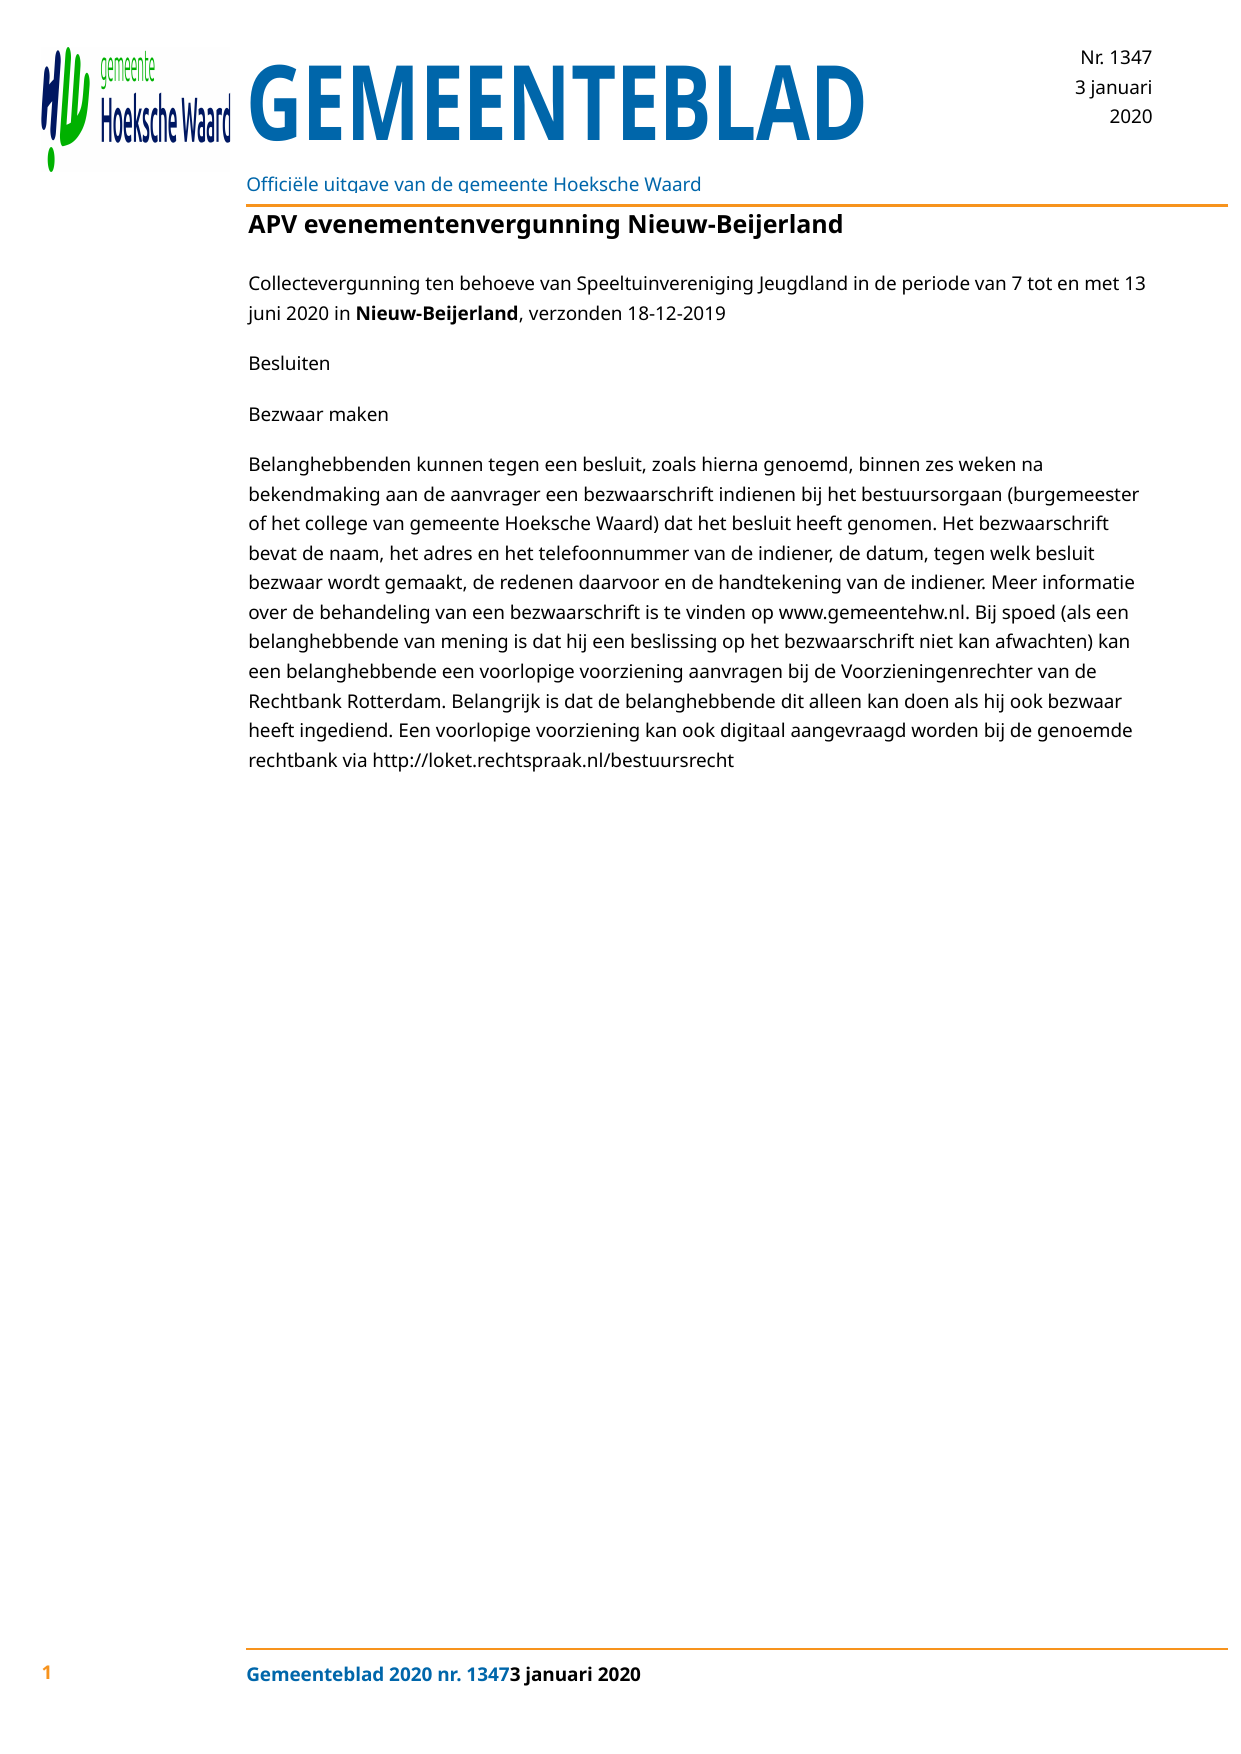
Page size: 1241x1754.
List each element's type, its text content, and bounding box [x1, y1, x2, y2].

text Besluiten [248, 350, 1152, 376]
text Belanghebbenden kunnen tegen een besluit, zoals hierna genoemd, binnen zes weken na bekendmaking aan de aanvrager een bezwaarschrift indienen bij het bestuursorgaan (burgemeester of het college van gemeente Hoeksche Waard) dat het besluit heeft genomen. Het bezwaarschrift bevat de naam, het adres en het telefoonnummer van de indiener, de datum, tegen welk besluit bezwaar wordt gemaakt, de redenen daarvoor en de handtekening van de indiener. Meer informatie over de behandeling van een bezwaarschrift is te vinden op www.gemeentehw.nl. Bij spoed (als een belanghebbende van mening is dat hij een beslissing op het bezwaarschrift niet kan afwachten) kan een belanghebbende een voorlopige voorziening aanvragen bij de Voorzieningenrechter van de Rechtbank Rotterdam. Belangrijk is dat de belanghebbende dit alleen kan doen als hij ook bezwaar heeft ingediend. Een voorlopige voorziening kan ook digitaal aangevraagd worden bij de genoemde rechtbank via http://loket.rechtspraak.nl/bestuursrecht [248, 451, 1152, 773]
text Bezwaar maken [248, 401, 1152, 426]
picture [41, 47, 231, 172]
text Collectevergunning ten behoeve van Speeltuinvereniging Jeugdland in de periode van 7 tot en met 13 juni 2020 in Nieuw-Beijerland, verzonden 18-12-2019 [248, 270, 1152, 326]
text APV evenementenvergunning Nieuw-Beijerland [248, 207, 1152, 241]
